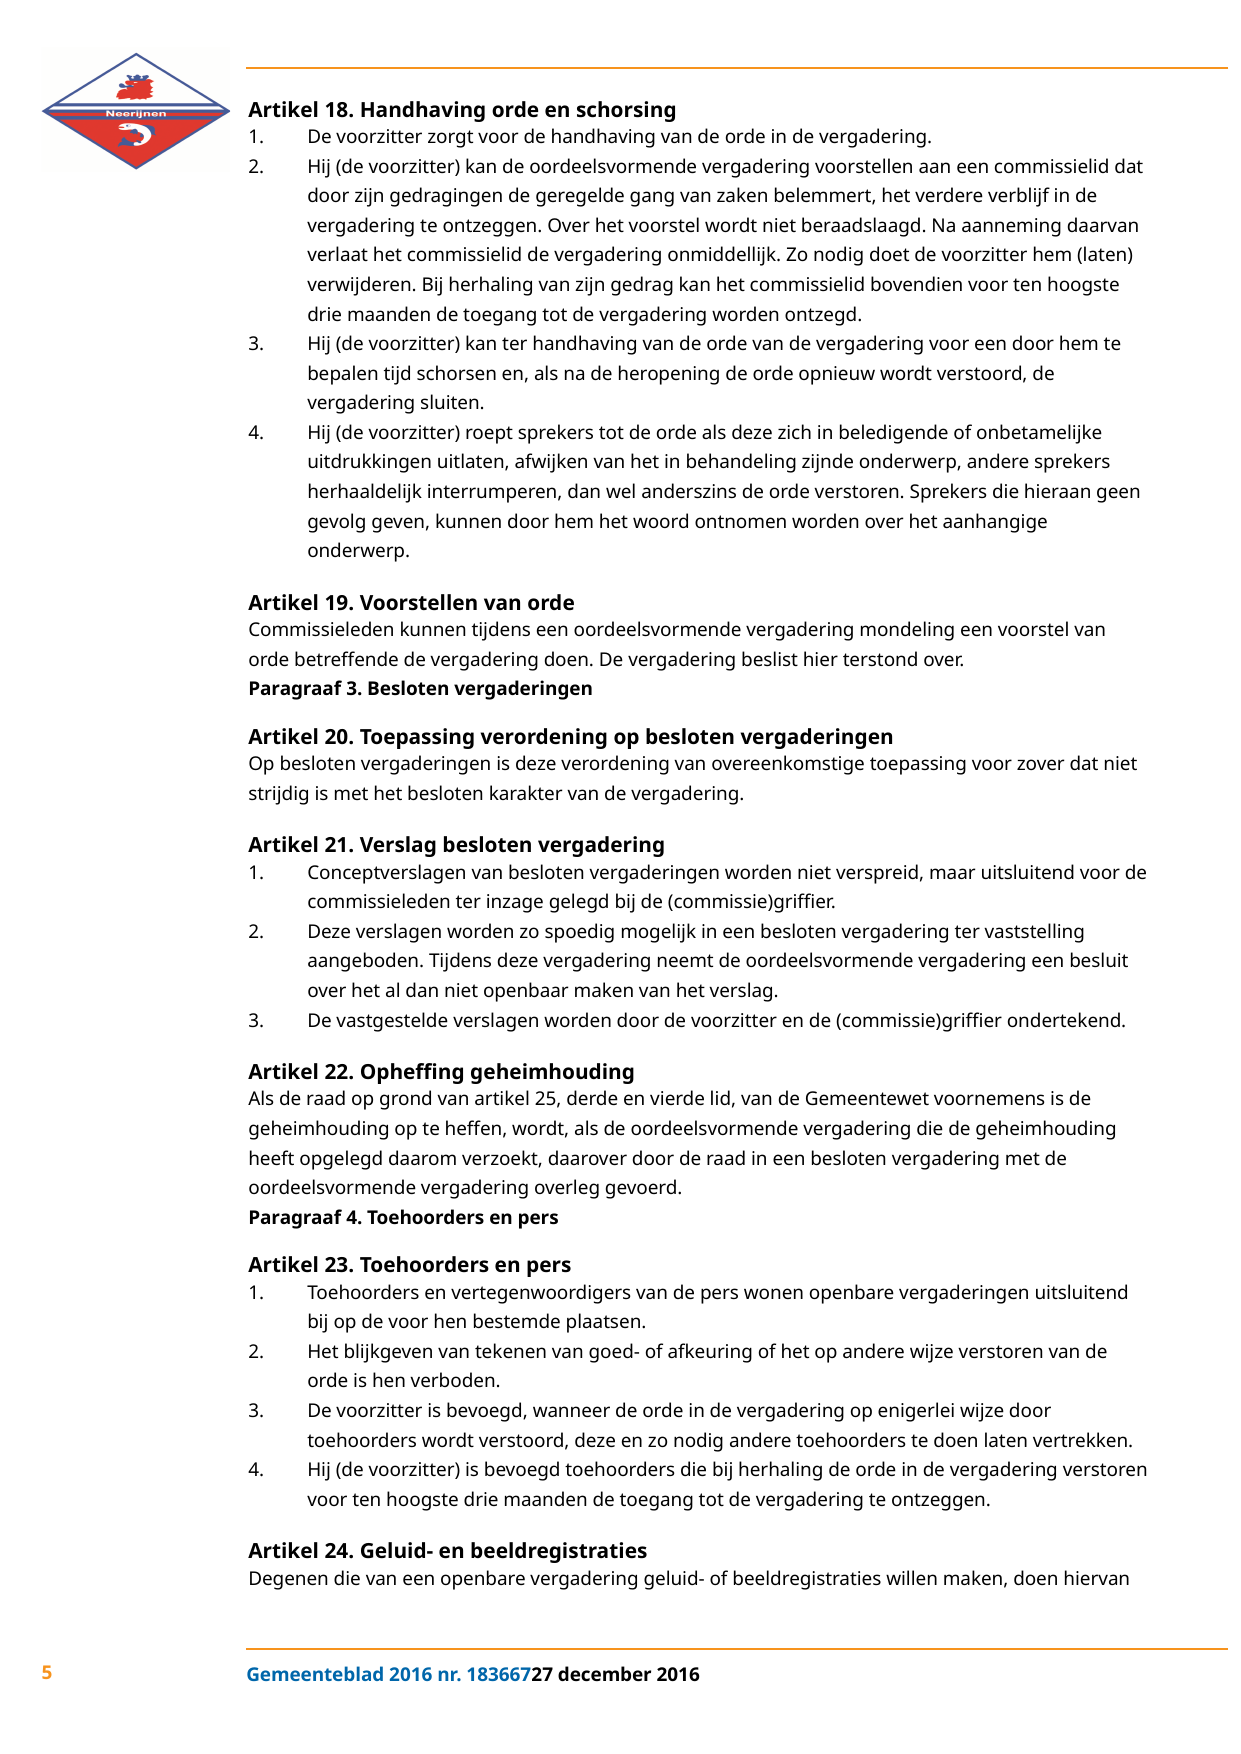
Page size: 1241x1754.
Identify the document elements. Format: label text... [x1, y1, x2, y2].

text Artikel 21. Verslag besloten vergadering [248, 830, 1152, 859]
list De vastgestelde verslagen worden door de voorzitter en de (commissie)griffier ondertekend. [248, 1007, 1152, 1032]
list Hij (de voorzitter) kan de oordeelsvormende vergadering voorstellen aan een commissielid dat door zijn gedragingen de geregelde gang van zaken belemmert, het verdere verblijf in de vergadering te ontzeggen. Over het voorstel wordt niet beraadslaagd. Na aanneming daarvan verlaat het commissielid de vergadering onmiddellijk. Zo nodig doet de voorzitter hem (laten) verwijderen. Bij herhaling van zijn gedrag kan het commissielid bovendien voor ten hoogste drie maanden de toegang tot de vergadering worden ontzegd. [248, 153, 1152, 326]
text Degenen die van een openbare vergadering geluid- of beeldregistraties willen maken, doen hiervan [248, 1565, 1152, 1591]
text Artikel 18. Handhaving orde en schorsing [248, 95, 1152, 123]
text Paragraaf 3. Besloten vergaderingen [248, 675, 1152, 701]
list Hij (de voorzitter) is bevoegd toehoorders die bij herhaling de orde in de vergadering verstoren voor ten hoogste drie maanden de toegang tot de vergadering te ontzeggen. [248, 1456, 1152, 1512]
list Het blijkgeven van tekenen van goed- of afkeuring of het op andere wijze verstoren van de orde is hen verboden. [248, 1338, 1152, 1393]
list Toehoorders en vertegenwoordigers van de pers wonen openbare vergaderingen uitsluitend bij op de voor hen bestemde plaatsen. [248, 1279, 1152, 1334]
picture [41, 47, 231, 172]
list De voorzitter is bevoegd, wanneer de orde in de vergadering op enigerlei wijze door toehoorders wordt verstoord, deze en zo nodig andere toehoorders te doen laten vertrekken. [248, 1397, 1152, 1453]
list Conceptverslagen van besloten vergaderingen worden niet verspreid, maar uitsluitend voor de commissieleden ter inzage gelegd bij de (commissie)griffier. [248, 859, 1152, 914]
text Als de raad op grond van artikel 25, derde en vierde lid, van de Gemeentewet voornemens is de geheimhouding op te heffen, wordt, als de oordeelsvormende vergadering die de geheimhouding heeft opgelegd daarom verzoekt, daarover door de raad in een besloten vergadering met de oordeelsvormende vergadering overleg gevoerd. [248, 1086, 1152, 1200]
text Artikel 20. Toepassing verordening op besloten vergaderingen [248, 722, 1152, 750]
text Artikel 24. Geluid- en beeldregistraties [248, 1536, 1152, 1565]
text Op besloten vergaderingen is deze verordening van overeenkomstige toepassing voor zover dat niet strijdig is met het besloten karakter van de vergadering. [248, 750, 1152, 806]
text Artikel 19. Voorstellen van orde [248, 588, 1152, 616]
list Hij (de voorzitter) roept sprekers tot de orde als deze zich in beledigende of onbetamelijke uitdrukkingen uitlaten, afwijken van het in behandeling zijnde onderwerp, andere sprekers herhaaldelijk interrumperen, dan wel anderszins de orde verstoren. Sprekers die hieraan geen gevolg geven, kunnen door hem het woord ontnomen worden over het aanhangige onderwerp. [248, 419, 1152, 563]
list Hij (de voorzitter) kan ter handhaving van de orde van de vergadering voor een door hem te bepalen tijd schorsen en, als na de heropening de orde opnieuw wordt verstoord, de vergadering sluiten. [248, 330, 1152, 415]
text Artikel 22. Opheffing geheimhouding [248, 1057, 1152, 1086]
list Deze verslagen worden zo spoedig mogelijk in een besloten vergadering ter vaststelling aangeboden. Tijdens deze vergadering neemt de oordeelsvormende vergadering een besluit over het al dan niet openbaar maken van het verslag. [248, 918, 1152, 1003]
text Artikel 23. Toehoorders en pers [248, 1251, 1152, 1279]
text Commissieleden kunnen tijdens een oordeelsvormende vergadering mondeling een voorstel van orde betreffende de vergadering doen. De vergadering beslist hier terstond over. [248, 616, 1152, 672]
text Paragraaf 4. Toehoorders en pers [248, 1204, 1152, 1230]
list De voorzitter zorgt voor de handhaving van de orde in de vergadering. [248, 123, 1152, 149]
